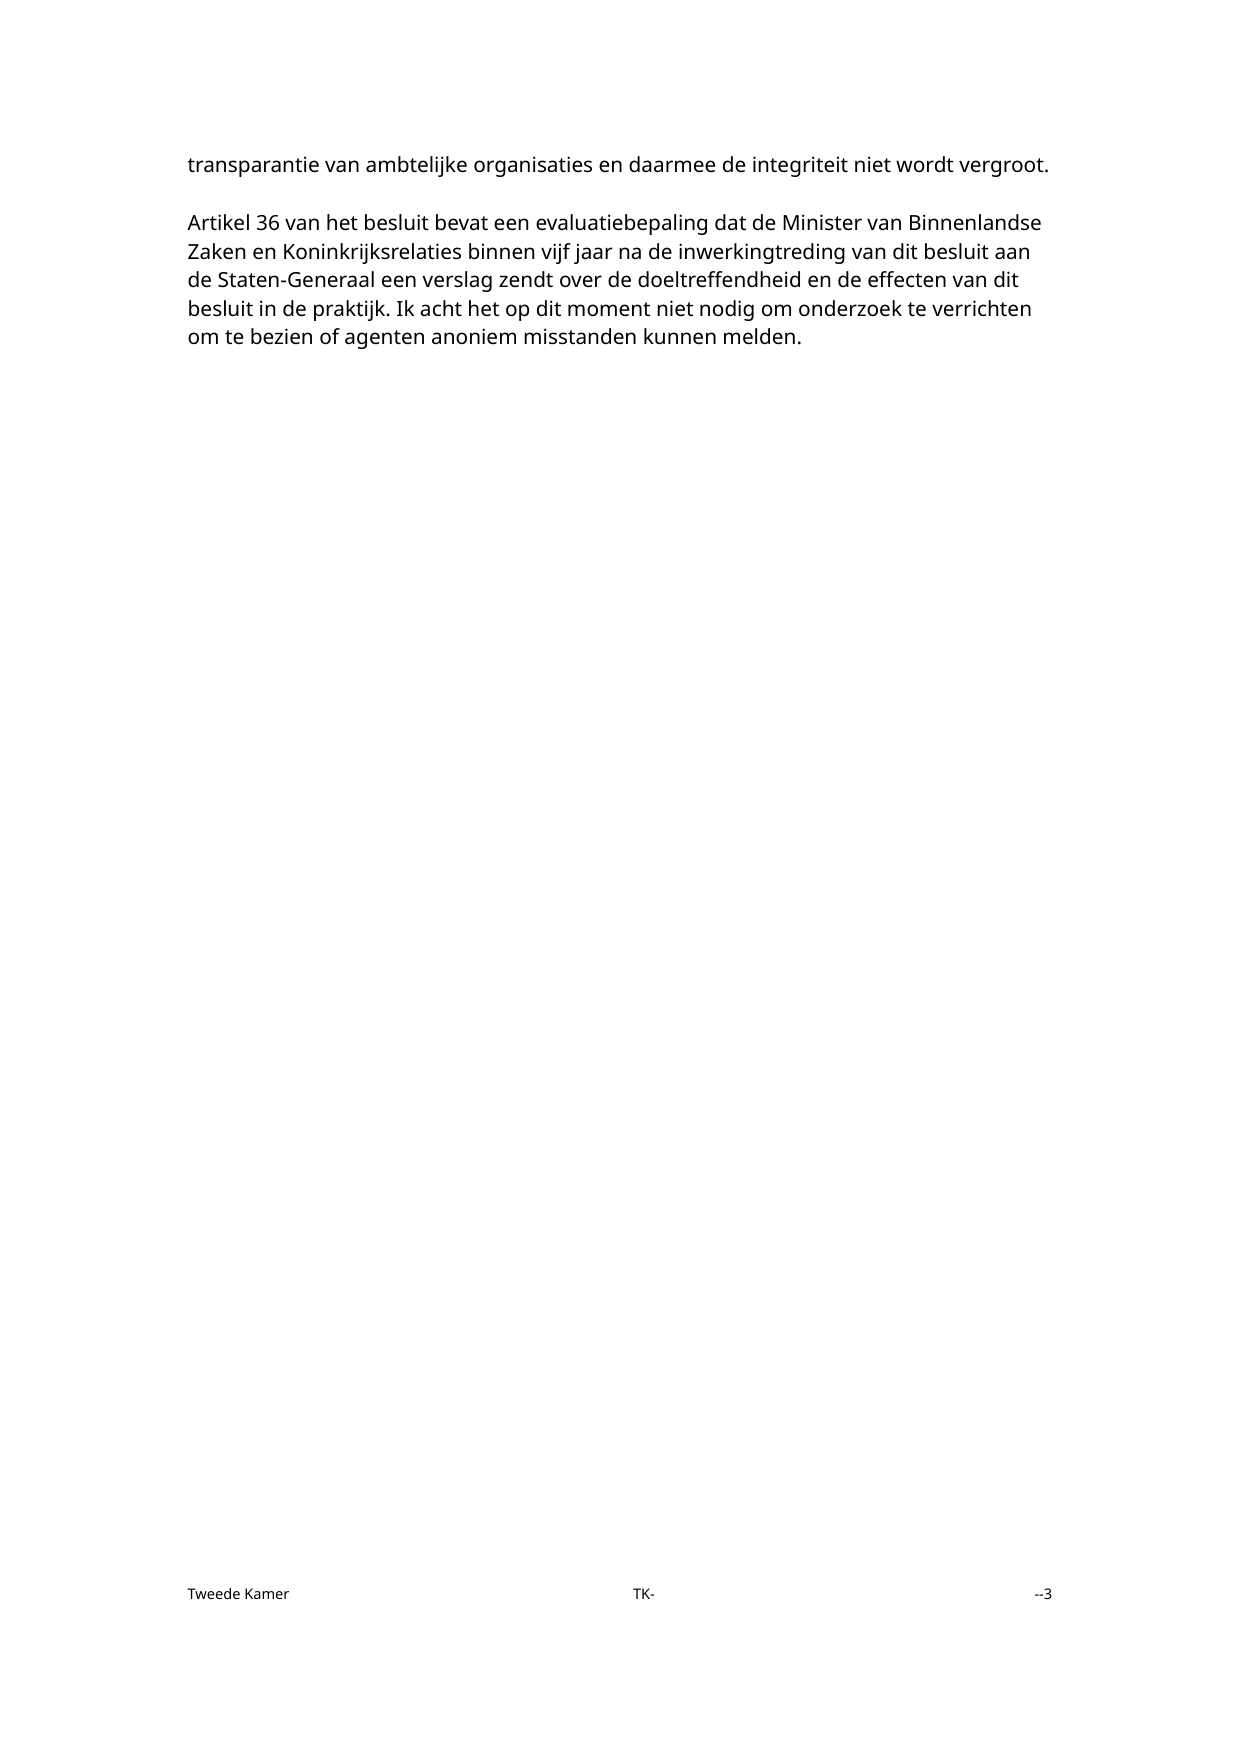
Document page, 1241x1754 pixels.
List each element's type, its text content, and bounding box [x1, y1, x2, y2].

text transparantie van ambtelijke organisaties en daarmee de integriteit niet wordt vergroot. [187, 150, 1053, 178]
text Artikel 36 van het besluit bevat een evaluatiebepaling dat de Minister van Binnenlandse Zaken en Koninkrijksrelaties binnen vijf jaar na de inwerkingtreding van dit besluit aan de Staten-Generaal een verslag zendt over de doeltreffendheid en de effecten van dit besluit in de praktijk. Ik acht het op dit moment niet nodig om onderzoek te verrichten om te bezien of agenten anoniem misstanden kunnen melden. [187, 208, 1053, 351]
